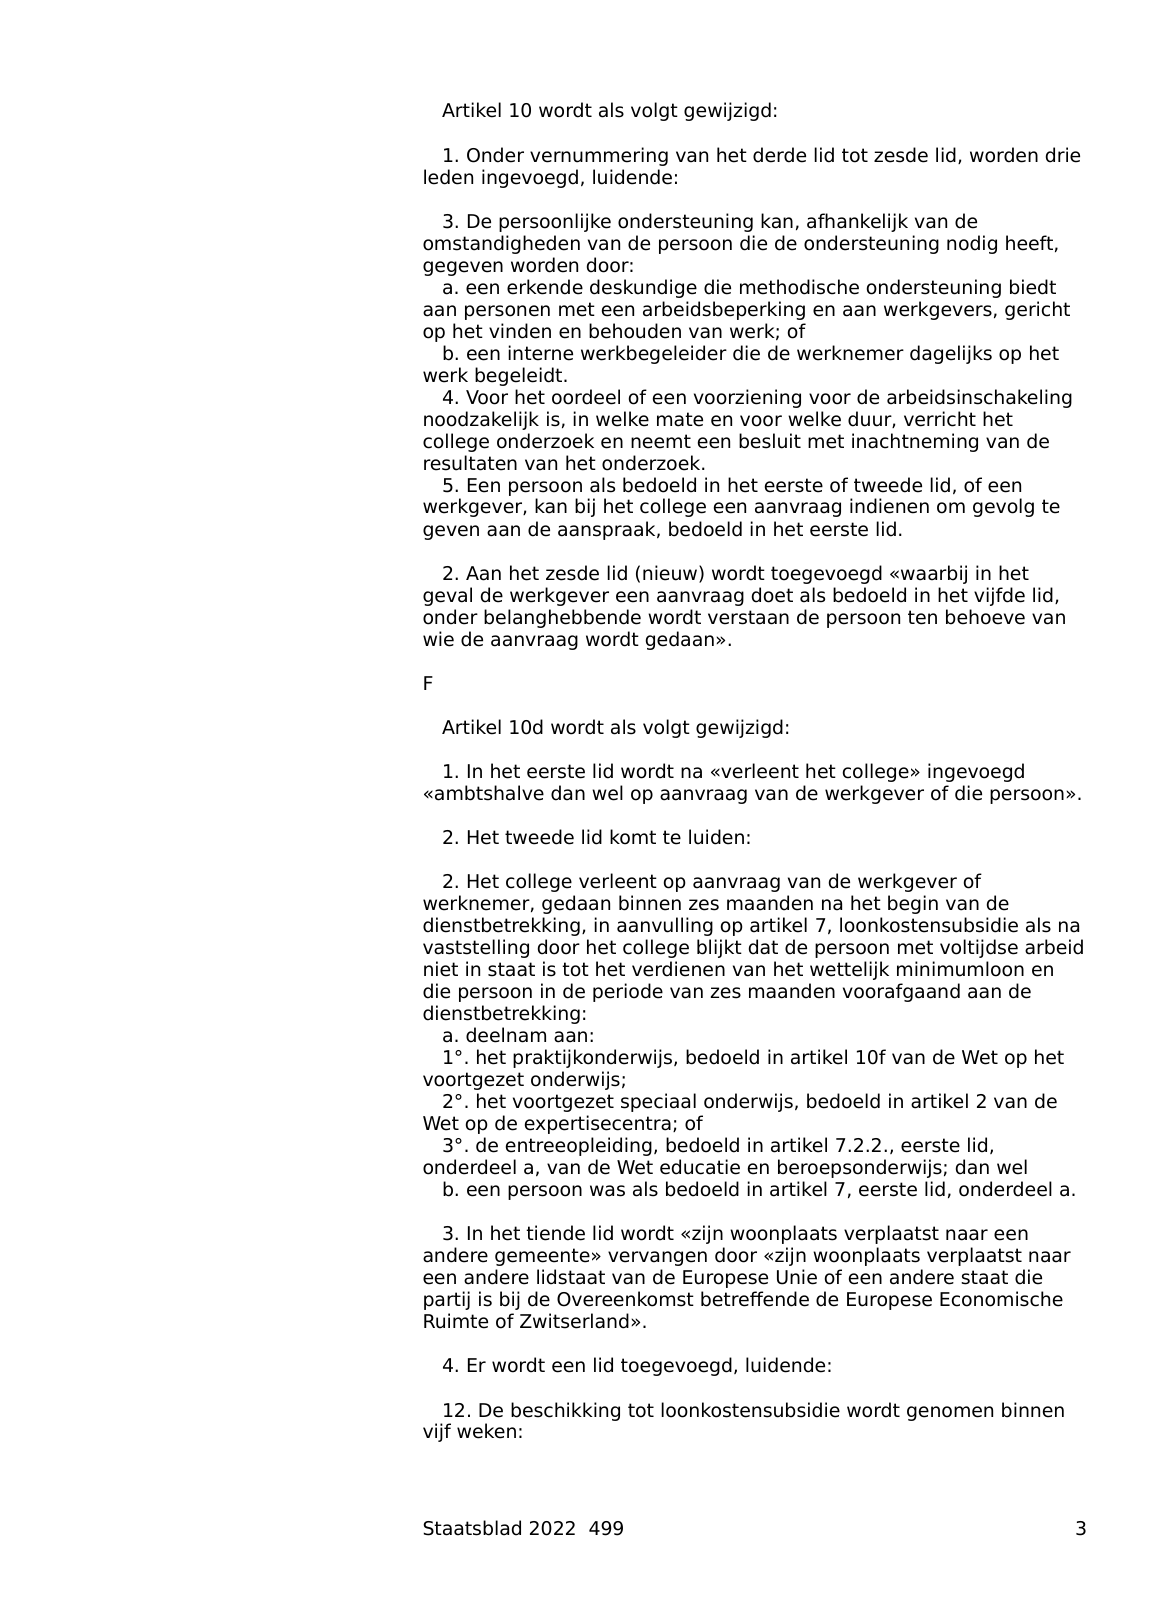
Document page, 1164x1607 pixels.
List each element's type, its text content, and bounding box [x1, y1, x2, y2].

text b. een interne werkbegeleider die de werknemer dagelijks op het werk begeleidt. [422, 343, 1087, 387]
text 2. Het tweede lid komt te luiden: [422, 827, 1087, 849]
text 1°. het praktijkonderwijs, bedoeld in artikel 10f van de Wet op het voortgezet onderwijs; [422, 1047, 1087, 1091]
text Artikel 10 wordt als volgt gewijzigd: [422, 100, 1087, 122]
text b. een persoon was als bedoeld in artikel 7, eerste lid, onderdeel a. [422, 1179, 1087, 1201]
text 12. De beschikking tot loonkostensubsidie wordt genomen binnen vijf weken: [422, 1399, 1087, 1443]
text a. een erkende deskundige die methodische ondersteuning biedt aan personen met een arbeidsbeperking en aan werkgevers, gericht op het vinden en behouden van werk; of [422, 277, 1087, 343]
text 3. In het tiende lid wordt «zijn woonplaats verplaatst naar een andere gemeente» vervangen door «zijn woonplaats verplaatst naar een andere lidstaat van de Europese Unie of een andere staat die partij is bij de Overeenkomst betreffende de Europese Economische Ruimte of Zwitserland». [422, 1223, 1087, 1333]
text 3. De persoonlijke ondersteuning kan, afhankelijk van de omstandigheden van de persoon die de ondersteuning nodig heeft, gegeven worden door: [422, 211, 1087, 277]
text a. deelnam aan: [422, 1025, 1087, 1047]
text 1. Onder vernummering van het derde lid tot zesde lid, worden drie leden ingevoegd, luidende: [422, 144, 1087, 188]
text 4. Er wordt een lid toegevoegd, luidende: [422, 1355, 1087, 1377]
text Artikel 10d wordt als volgt gewijzigd: [422, 717, 1087, 739]
text 5. Een persoon als bedoeld in het eerste of tweede lid, of een werkgever, kan bij het college een aanvraag indienen om gevolg te geven aan de aanspraak, bedoeld in het eerste lid. [422, 474, 1087, 540]
text 1. In het eerste lid wordt na «verleent het college» ingevoegd «ambtshalve dan wel op aanvraag van de werkgever of die persoon». [422, 761, 1087, 805]
text 2. Het college verleent op aanvraag van de werkgever of werknemer, gedaan binnen zes maanden na het begin van de dienstbetrekking, in aanvulling op artikel 7, loonkostensubsidie als na vaststelling door het college blijkt dat de persoon met voltijdse arbeid niet in staat is tot het verdienen van het wettelijk minimumloon en die persoon in de periode van zes maanden voorafgaand aan de dienstbetrekking: [422, 871, 1087, 1025]
text 2°. het voortgezet speciaal onderwijs, bedoeld in artikel 2 van de Wet op de expertisecentra; of [422, 1091, 1087, 1135]
text 3°. de entreeopleiding, bedoeld in artikel 7.2.2., eerste lid, onderdeel a, van de Wet educatie en beroepsonderwijs; dan wel [422, 1135, 1087, 1179]
text F [422, 673, 1087, 695]
text 2. Aan het zesde lid (nieuw) wordt toegevoegd «waarbij in het geval de werkgever een aanvraag doet als bedoeld in het vijfde lid, onder belanghebbende wordt verstaan de persoon ten behoeve van wie de aanvraag wordt gedaan». [422, 563, 1087, 651]
text 4. Voor het oordeel of een voorziening voor de arbeidsinschakeling noodzakelijk is, in welke mate en voor welke duur, verricht het college onderzoek en neemt een besluit met inachtneming van de resultaten van het onderzoek. [422, 387, 1087, 474]
